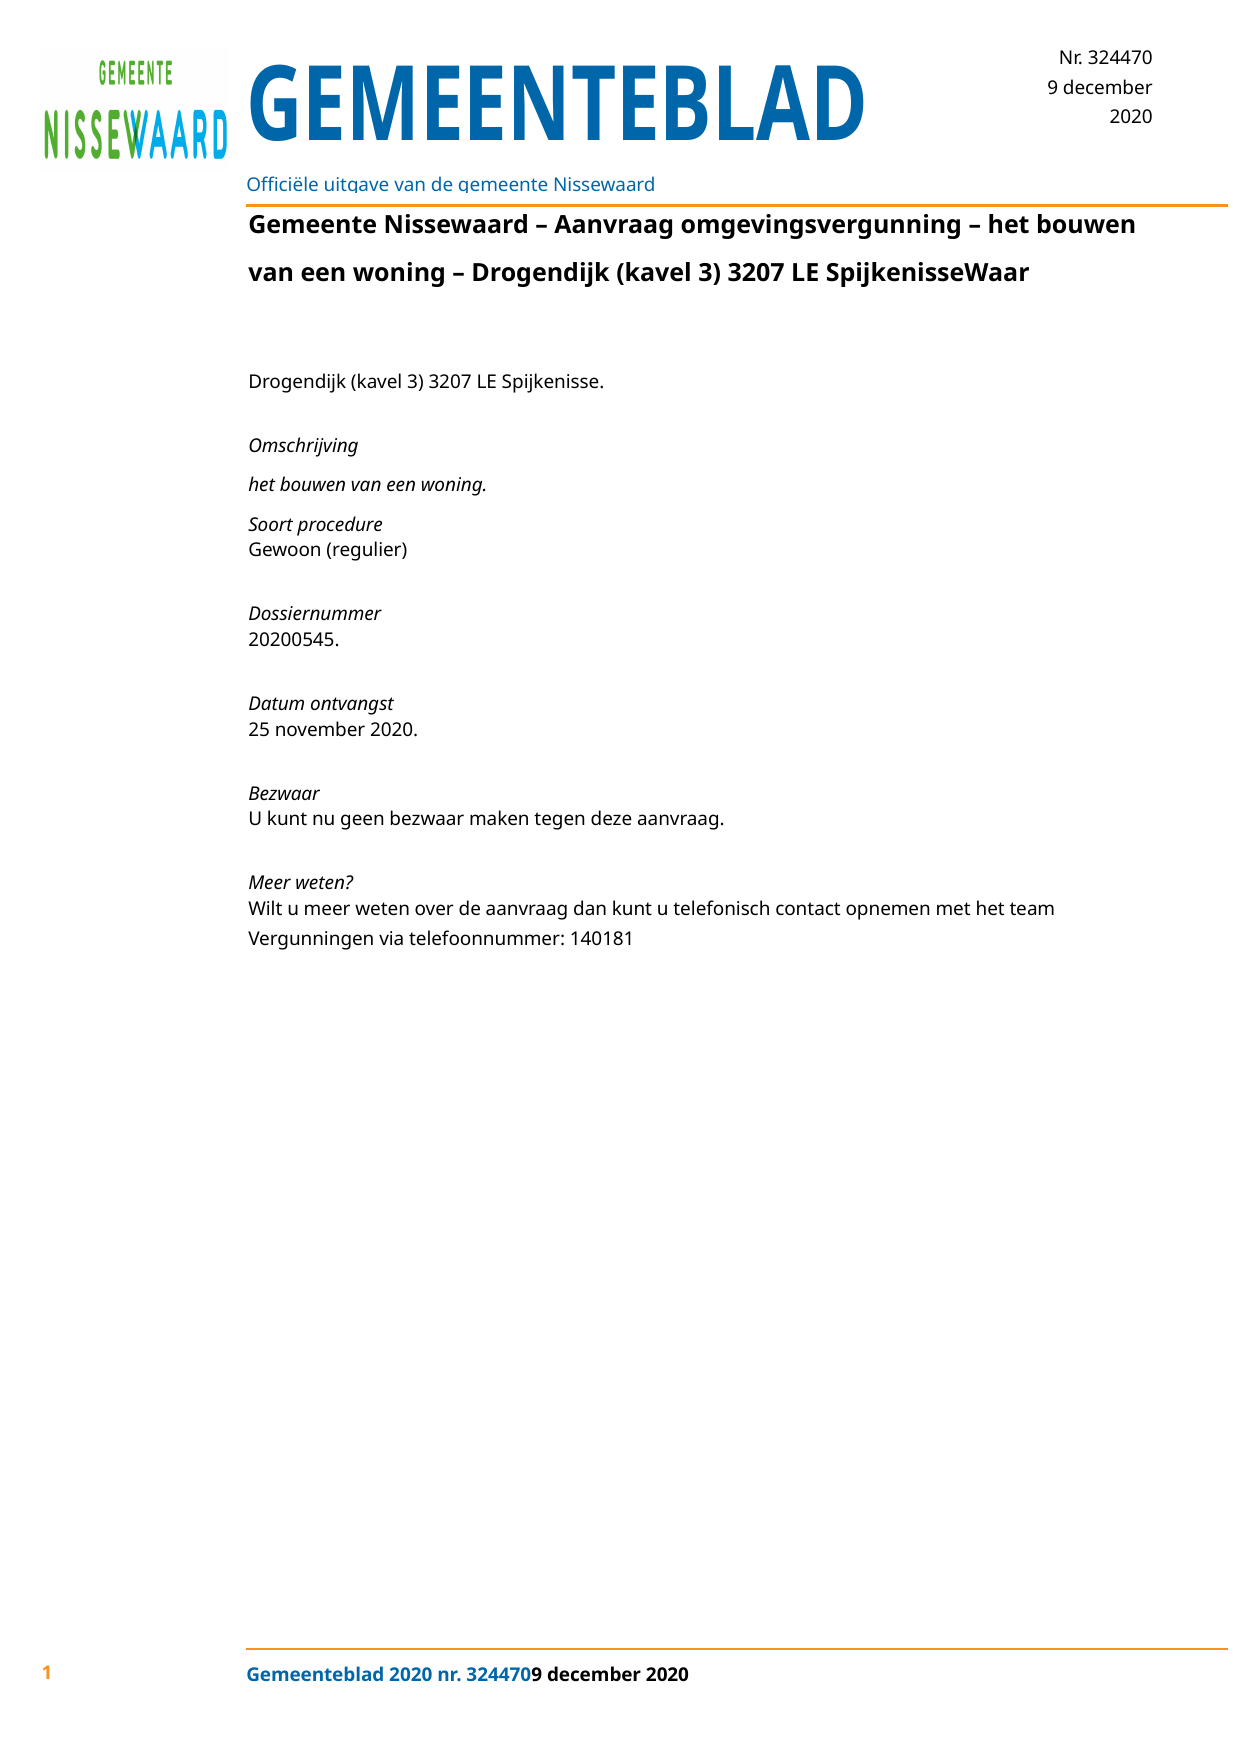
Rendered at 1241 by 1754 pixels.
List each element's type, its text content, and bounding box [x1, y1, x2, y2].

text Wilt u meer weten over de aanvraag dan kunt u telefonisch contact opnemen met het team Vergunningen via telefoonnummer: 140181 [248, 895, 1152, 951]
text Gemeente Nissewaard – Aanvraag omgevingsvergunning – het bouwen van een woning – Drogendijk (kavel 3) 3207 LE SpijkenisseWaar [248, 207, 1152, 288]
text 20200545. [248, 626, 1152, 652]
text Gewoon (regulier) [248, 537, 1152, 562]
text Meer weten? [248, 869, 1152, 895]
text U kunt nu geen bezwaar maken tegen deze aanvraag. [248, 806, 1152, 831]
text Dossiernummer [248, 601, 1152, 626]
text Soort procedure [248, 511, 1152, 537]
text Datum ontvangst [248, 690, 1152, 716]
picture [41, 47, 231, 172]
text Drogendijk (kavel 3) 3207 LE Spijkenisse. [248, 368, 1152, 394]
text het bouwen van een woning. [248, 472, 1152, 497]
text Omschrijving [248, 432, 1152, 458]
text Bezwaar [248, 780, 1152, 806]
text 25 november 2020. [248, 716, 1152, 742]
